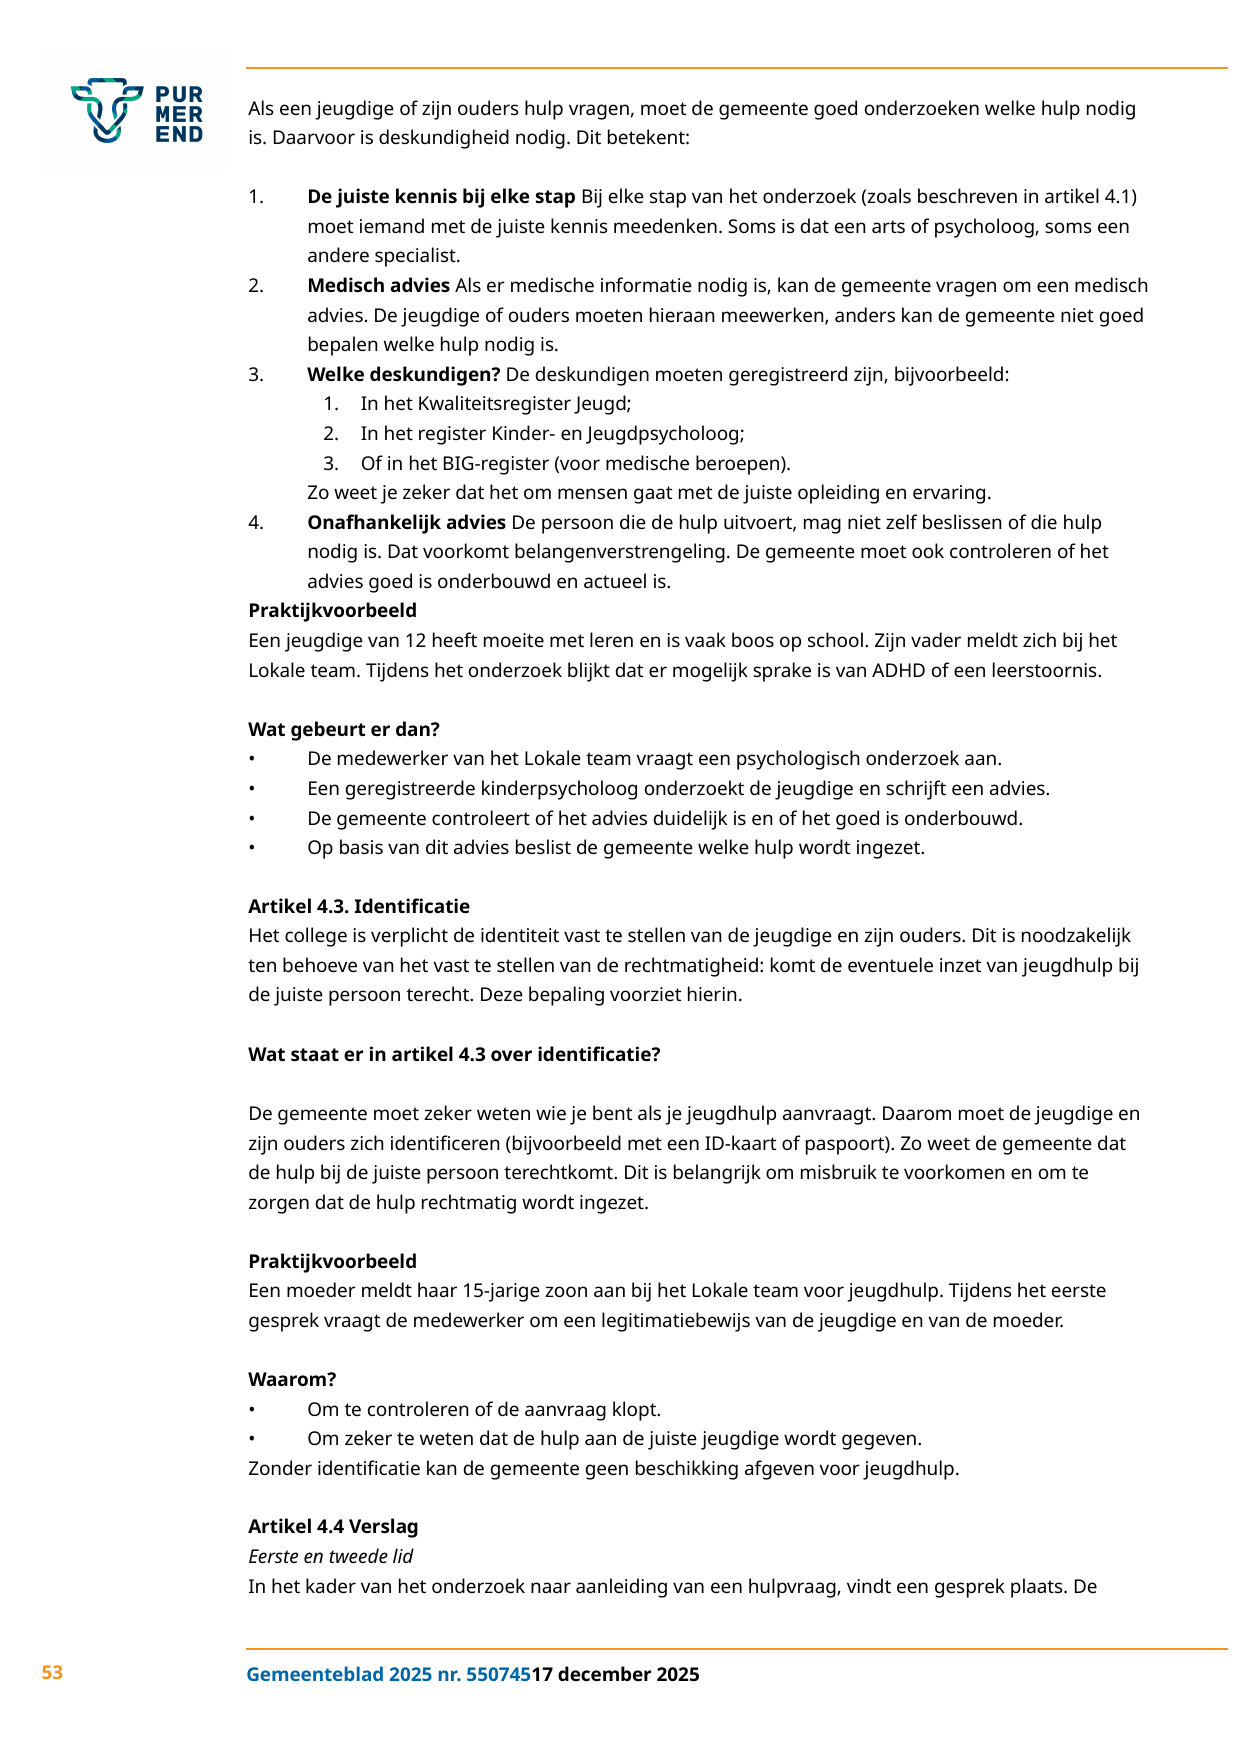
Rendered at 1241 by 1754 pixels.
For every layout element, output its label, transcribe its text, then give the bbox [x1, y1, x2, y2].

text In het kader van het onderzoek naar aanleiding van een hulpvraag, vindt een gesprek plaats. De [248, 1573, 1152, 1598]
picture [41, 47, 231, 172]
text Het college is verplicht de identiteit vast te stellen van de jeugdige en zijn ouders. Dit is noodzakelijk ten behoeve van het vast te stellen van de rechtmatigheid: komt de eventuele inzet van jeugdhulp bij de juiste persoon terecht. Deze bepaling voorziet hierin. [248, 922, 1152, 1007]
text Artikel 4.3. Identificatie [248, 893, 1152, 919]
table_header Wat staat er in artikel 4.3 over identificatie? De gemeente moet zeker weten wie je bent als je jeugdhulp aanvraagt. Daarom moet de jeugdige en zijn ouders zich identificeren (bijvoorbeeld met een ID-kaart of paspoort). Zo weet de gemeente dat de hulp bij de juiste persoon terechtkomt. Dit is belangrijk om misbruik te voorkomen en om te zorgen dat de hulp rechtmatig wordt ingezet. Praktijkvoorbeeld Een moeder meldt haar 15-jarige zoon aan bij het Lokale team voor jeugdhulp. Tijdens het eerste gesprek vraagt de medewerker om een legitimatiebewijs van de jeugdige en van de moeder. Waarom? Om te controleren of de aanvraag klopt. Om zeker te weten dat de hulp aan de juiste jeugdige wordt gegeven. Zonder identificatie kan de gemeente geen beschikking afgeven voor jeugdhulp. [248, 1041, 1152, 1481]
table_header Als een jeugdige of zijn ouders hulp vragen, moet de gemeente goed onderzoeken welke hulp nodig is. Daarvoor is deskundigheid nodig. Dit betekent: De juiste kennis bij elke stap Bij elke stap van het onderzoek (zoals beschreven in artikel 4.1) moet iemand met de juiste kennis meedenken. Soms is dat een arts of psycholoog, soms een andere specialist. Medisch advies Als er medische informatie nodig is, kan de gemeente vragen om een medisch advies. De jeugdige of ouders moeten hieraan meewerken, anders kan de gemeente niet goed bepalen welke hulp nodig is. Welke deskundigen? De deskundigen moeten geregistreerd zijn, bijvoorbeeld: In het Kwaliteitsregister Jeugd; In het register Kinder- en Jeugdpsycholoog; Of in het BIG-register (voor medische beroepen). Zo weet je zeker dat het om mensen gaat met de juiste opleiding en ervaring. Onafhankelijk advies De persoon die de hulp uitvoert, mag niet zelf beslissen of die hulp nodig is. Dat voorkomt belangenverstrengeling. De gemeente moet ook controleren of het advies goed is onderbouwd en actueel is. Praktijkvoorbeeld Een jeugdige van 12 heeft moeite met leren en is vaak boos op school. Zijn vader meldt zich bij het Lokale team. Tijdens het onderzoek blijkt dat er mogelijk sprake is van ADHD of een leerstoornis. Wat gebeurt er dan? De medewerker van het Lokale team vraagt een psychologisch onderzoek aan. Een geregistreerde kinderpsycholoog onderzoekt de jeugdige en schrijft een advies. De gemeente controleert of het advies duidelijk is en of het goed is onderbouwd. Op basis van dit advies beslist de gemeente welke hulp wordt ingezet. [248, 95, 1152, 860]
text Artikel 4.4 Verslag [248, 1514, 1152, 1539]
text Eerste en tweede lid [248, 1543, 1152, 1569]
